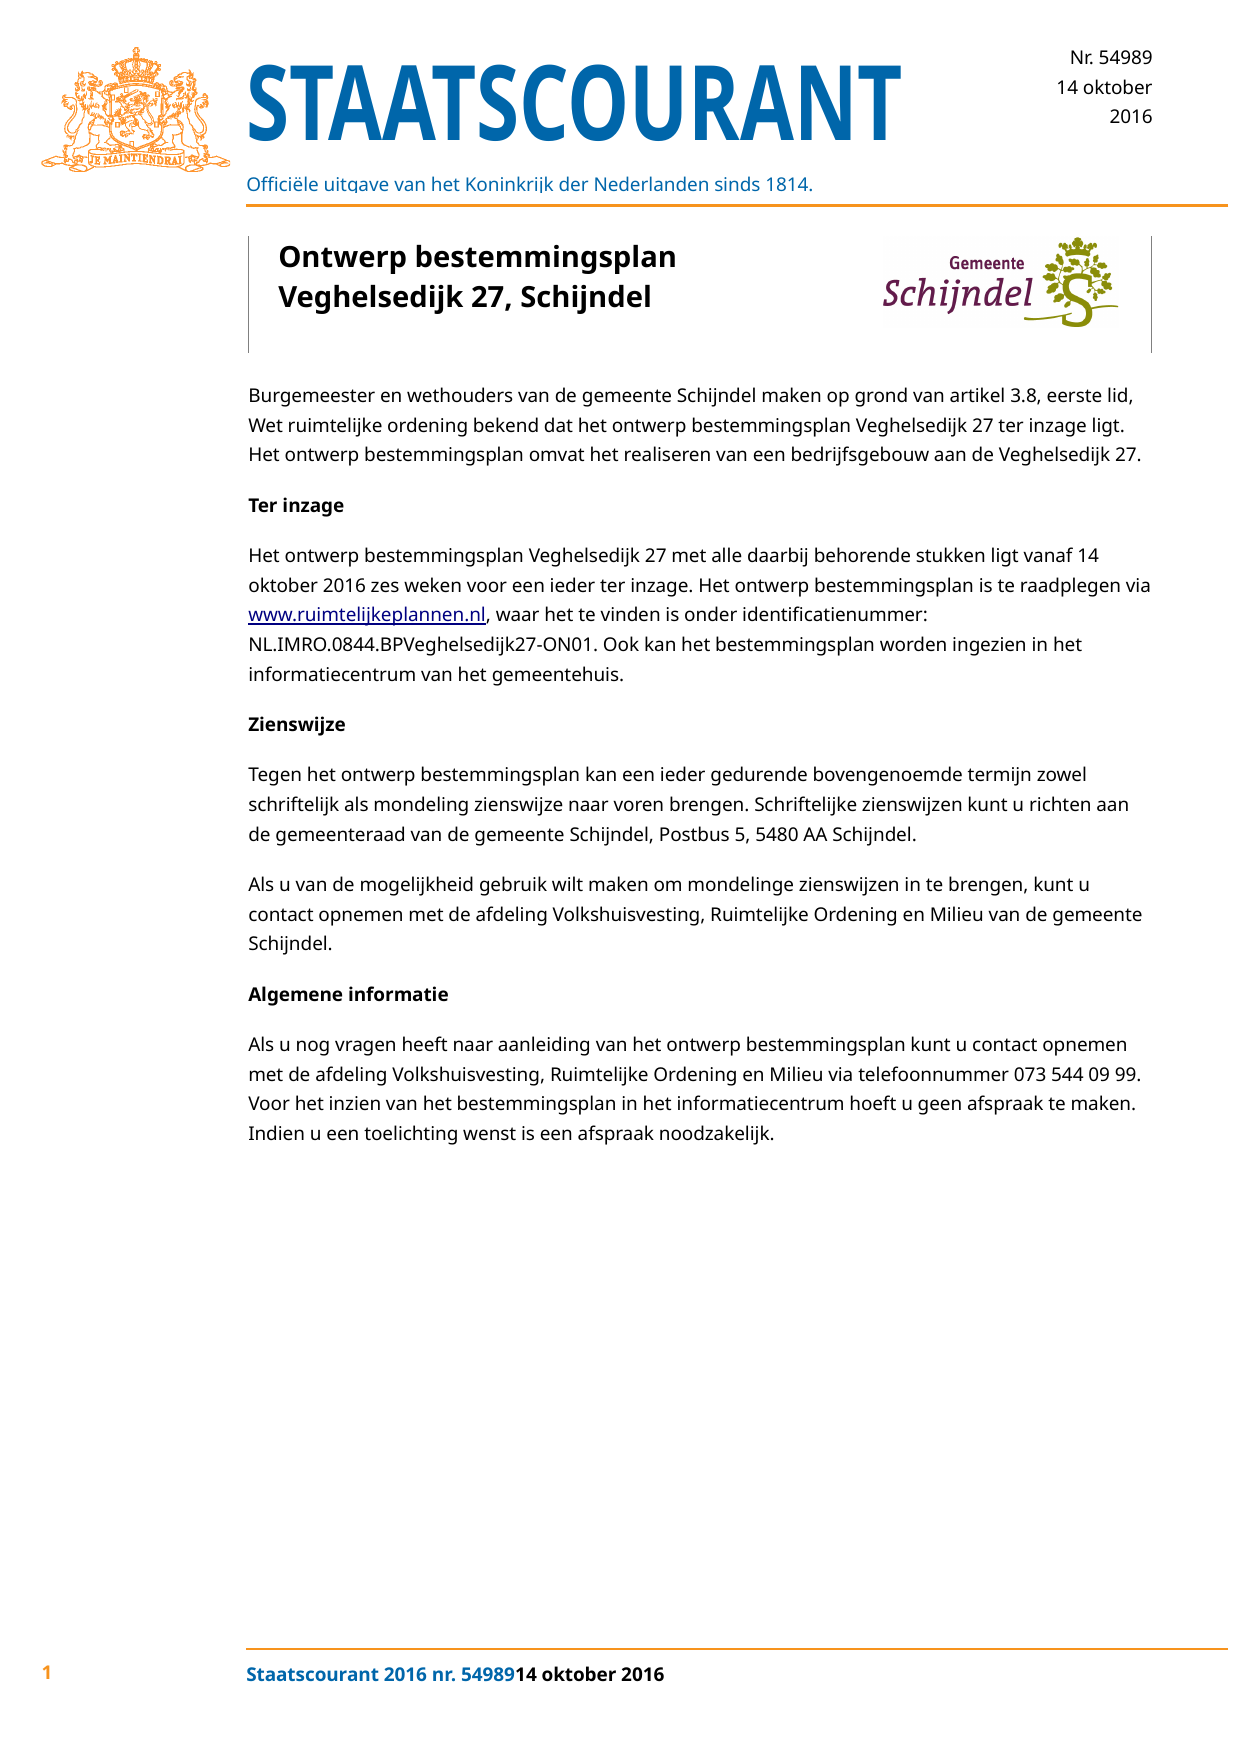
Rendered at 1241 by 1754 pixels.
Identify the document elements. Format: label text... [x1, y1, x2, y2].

text Algemene informatie [248, 981, 1152, 1006]
picture [882, 236, 1119, 328]
text Tegen het ontwerp bestemmingsplan kan een ieder gedurende bovengenoemde termijn zowel schriftelijk als mondeling zienswijze naar voren brengen. Schriftelijke zienswijzen kunt u richten aan de gemeenteraad van de gemeente Schijndel, Postbus 5, 5480 AA Schijndel. [248, 762, 1152, 846]
text Ter inzage [248, 492, 1152, 518]
text Het ontwerp bestemmingsplan Veghelsedijk 27 met alle daarbij behorende stukken ligt vanaf 14 oktober 2016 zes weken voor een ieder ter inzage. Het ontwerp bestemmingsplan is te raadplegen via www.ruimtelijkeplannen.nl, waar het te vinden is onder identificatienummer: NL.IMRO.0844.BPVeghelsedijk27-ON01. Ook kan het bestemmingsplan worden ingezien in het informatiecentrum van het gemeentehuis. [248, 542, 1152, 686]
text Zienswijze [248, 711, 1152, 737]
text Burgemeester en wethouders van de gemeente Schijndel maken op grond van artikel 3.8, eerste lid, Wet ruimtelijke ordening bekend dat het ontwerp bestemmingsplan Veghelsedijk 27 ter inzage ligt. Het ontwerp bestemmingsplan omvat het realiseren van een bedrijfsgebouw aan de Veghelsedijk 27. [248, 382, 1152, 467]
text Als u nog vragen heeft naar aanleiding van het ontwerp bestemmingsplan kunt u contact opnemen met de afdeling Volkshuisvesting, Ruimtelijke Ordening en Milieu via telefoonnummer 073 544 09 99. Voor het inzien van het bestemmingsplan in het informatiecentrum hoeft u geen afspraak te maken. Indien u een toelichting wenst is een afspraak noodzakelijk. [248, 1031, 1152, 1146]
table_header [850, 236, 1151, 353]
picture [41, 47, 231, 172]
table_header Ontwerp bestemmingsplan Veghelsedijk 27, Schijndel [249, 236, 850, 353]
text Als u van de mogelijkheid gebruik wilt maken om mondelinge zienswijzen in te brengen, kunt u contact opnemen met de afdeling Volkshuisvesting, Ruimtelijke Ordening en Milieu van de gemeente Schijndel. [248, 871, 1152, 956]
